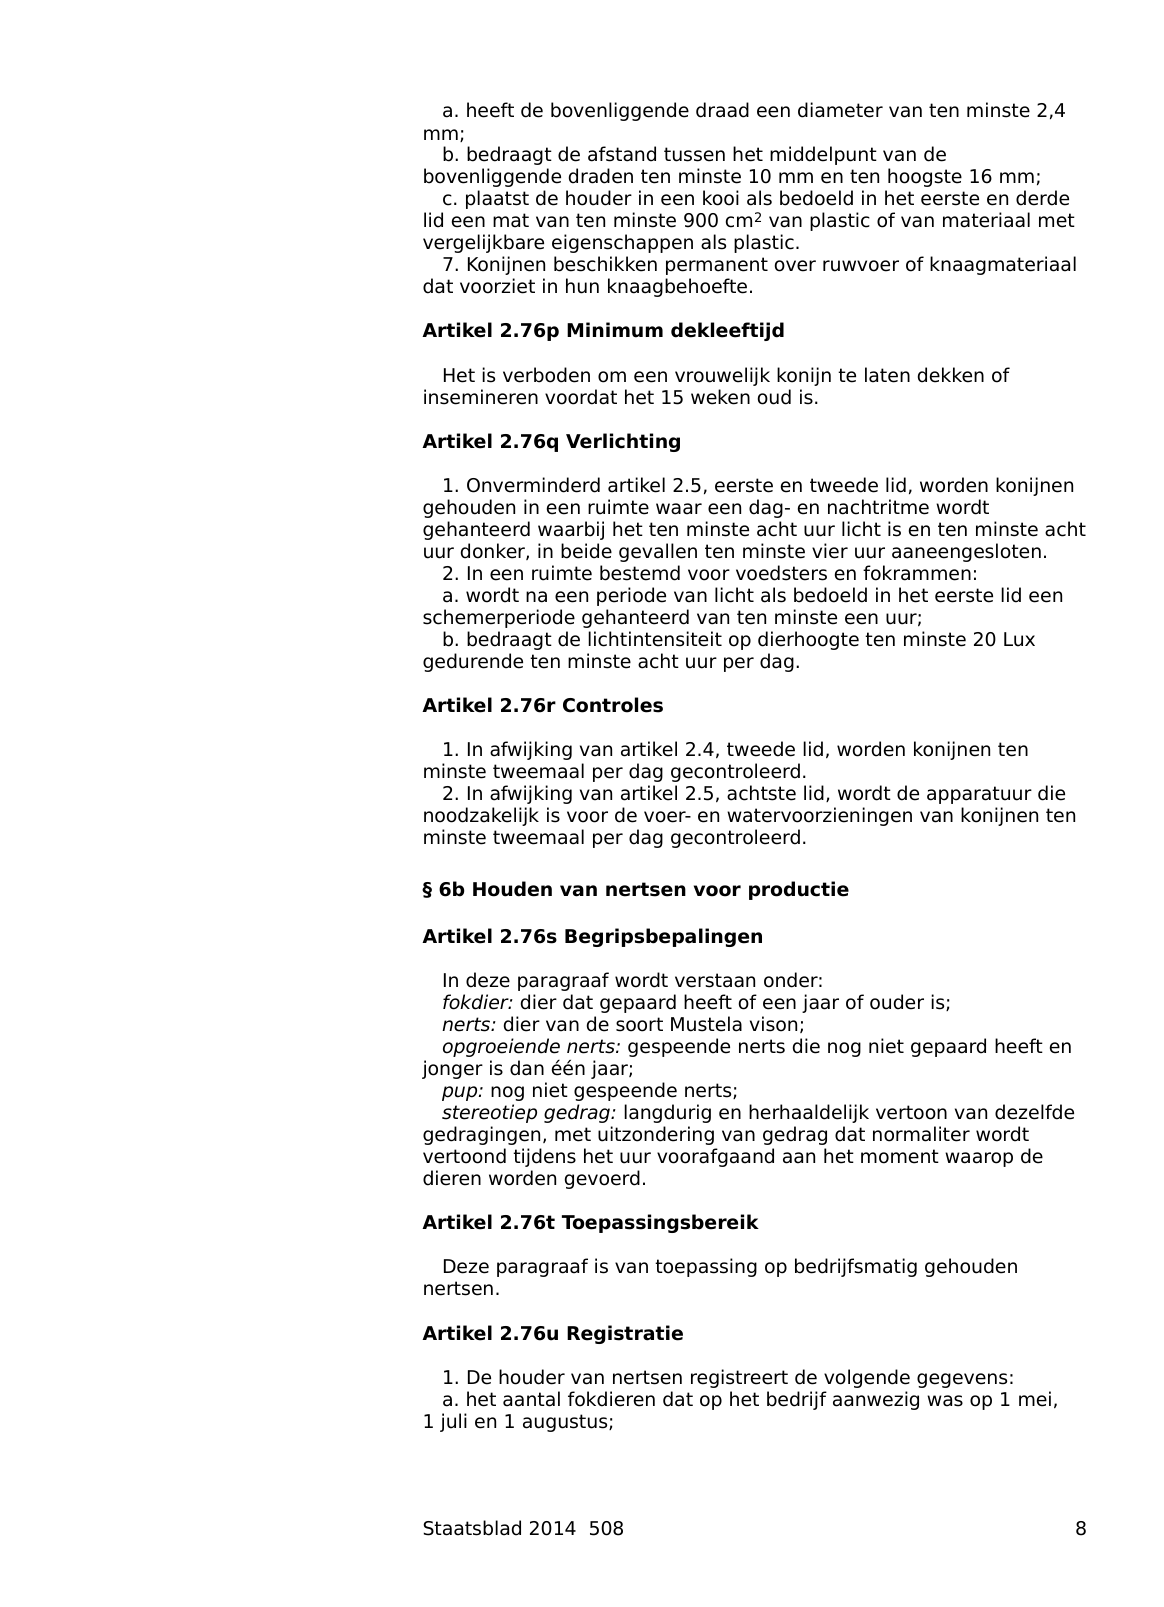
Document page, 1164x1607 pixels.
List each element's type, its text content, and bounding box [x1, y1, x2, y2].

text a. het aantal fokdieren dat op het bedrijf aanwezig was op 1 mei, 1 juli en 1 augustus; [422, 1388, 1087, 1432]
text Deze paragraaf is van toepassing op bedrijfsmatig gehouden nertsen. [422, 1256, 1087, 1300]
text 2. In een ruimte bestemd voor voedsters en fokrammen: [422, 563, 1087, 585]
text a. wordt na een periode van licht als bedoeld in het eerste lid een schemerperiode gehanteerd van ten minste een uur; [422, 585, 1087, 629]
text 1. Onverminderd artikel 2.5, eerste en tweede lid, worden konijnen gehouden in een ruimte waar een dag- en nachtritme wordt gehanteerd waarbij het ten minste acht uur licht is en ten minste acht uur donker, in beide gevallen ten minste vier uur aaneengesloten. [422, 475, 1087, 563]
text a. heeft de bovenliggende draad een diameter van ten minste 2,4 mm; [422, 100, 1087, 144]
text c. plaatst de houder in een kooi als bedoeld in het eerste en derde lid een mat van ten minste 900 cm2 van plastic of van materiaal met vergelijkbare eigenschappen als plastic. [422, 188, 1087, 254]
text b. bedraagt de afstand tussen het middelpunt van de bovenliggende draden ten minste 10 mm en ten hoogste 16 mm; [422, 144, 1087, 188]
text stereotiep gedrag: langdurig en herhaaldelijk vertoon van dezelfde gedragingen, met uitzondering van gedrag dat normaliter wordt vertoond tijdens het uur voorafgaand aan het moment waarop de dieren worden gevoerd. [422, 1102, 1087, 1190]
text opgroeiende nerts: gespeende nerts die nog niet gepaard heeft en jonger is dan één jaar; [422, 1036, 1087, 1080]
subtitle Artikel 2.76t Toepassingsbereik [422, 1212, 1087, 1234]
subtitle Artikel 2.76q Verlichting [422, 431, 1087, 453]
text b. bedraagt de lichtintensiteit op dierhoogte ten minste 20 Lux gedurende ten minste acht uur per dag. [422, 629, 1087, 673]
text 1. In afwijking van artikel 2.4, tweede lid, worden konijnen ten minste tweemaal per dag gecontroleerd. [422, 739, 1087, 783]
text 2. In afwijking van artikel 2.5, achtste lid, wordt de apparatuur die noodzakelijk is voor de voer- en watervoorzieningen van konijnen ten minste tweemaal per dag gecontroleerd. [422, 783, 1087, 849]
subtitle Artikel 2.76s Begripsbepalingen [422, 926, 1087, 948]
text Het is verboden om een vrouwelijk konijn te laten dekken of insemineren voordat het 15 weken oud is. [422, 364, 1087, 408]
subtitle Artikel 2.76r Controles [422, 695, 1087, 717]
text 7. Konijnen beschikken permanent over ruwvoer of knaagmateriaal dat voorziet in hun knaagbehoefte. [422, 254, 1087, 298]
subtitle Artikel 2.76u Registratie [422, 1322, 1087, 1344]
subtitle § 6b Houden van nertsen voor productie [422, 879, 1087, 901]
text pup: nog niet gespeende nerts; [422, 1080, 1087, 1102]
text nerts: dier van de soort Mustela vison; [422, 1014, 1087, 1036]
text 1. De houder van nertsen registreert de volgende gegevens: [422, 1367, 1087, 1388]
text fokdier: dier dat gepaard heeft of een jaar of ouder is; [422, 992, 1087, 1014]
subtitle Artikel 2.76p Minimum dekleeftijd [422, 320, 1087, 342]
text In deze paragraaf wordt verstaan onder: [422, 970, 1087, 992]
